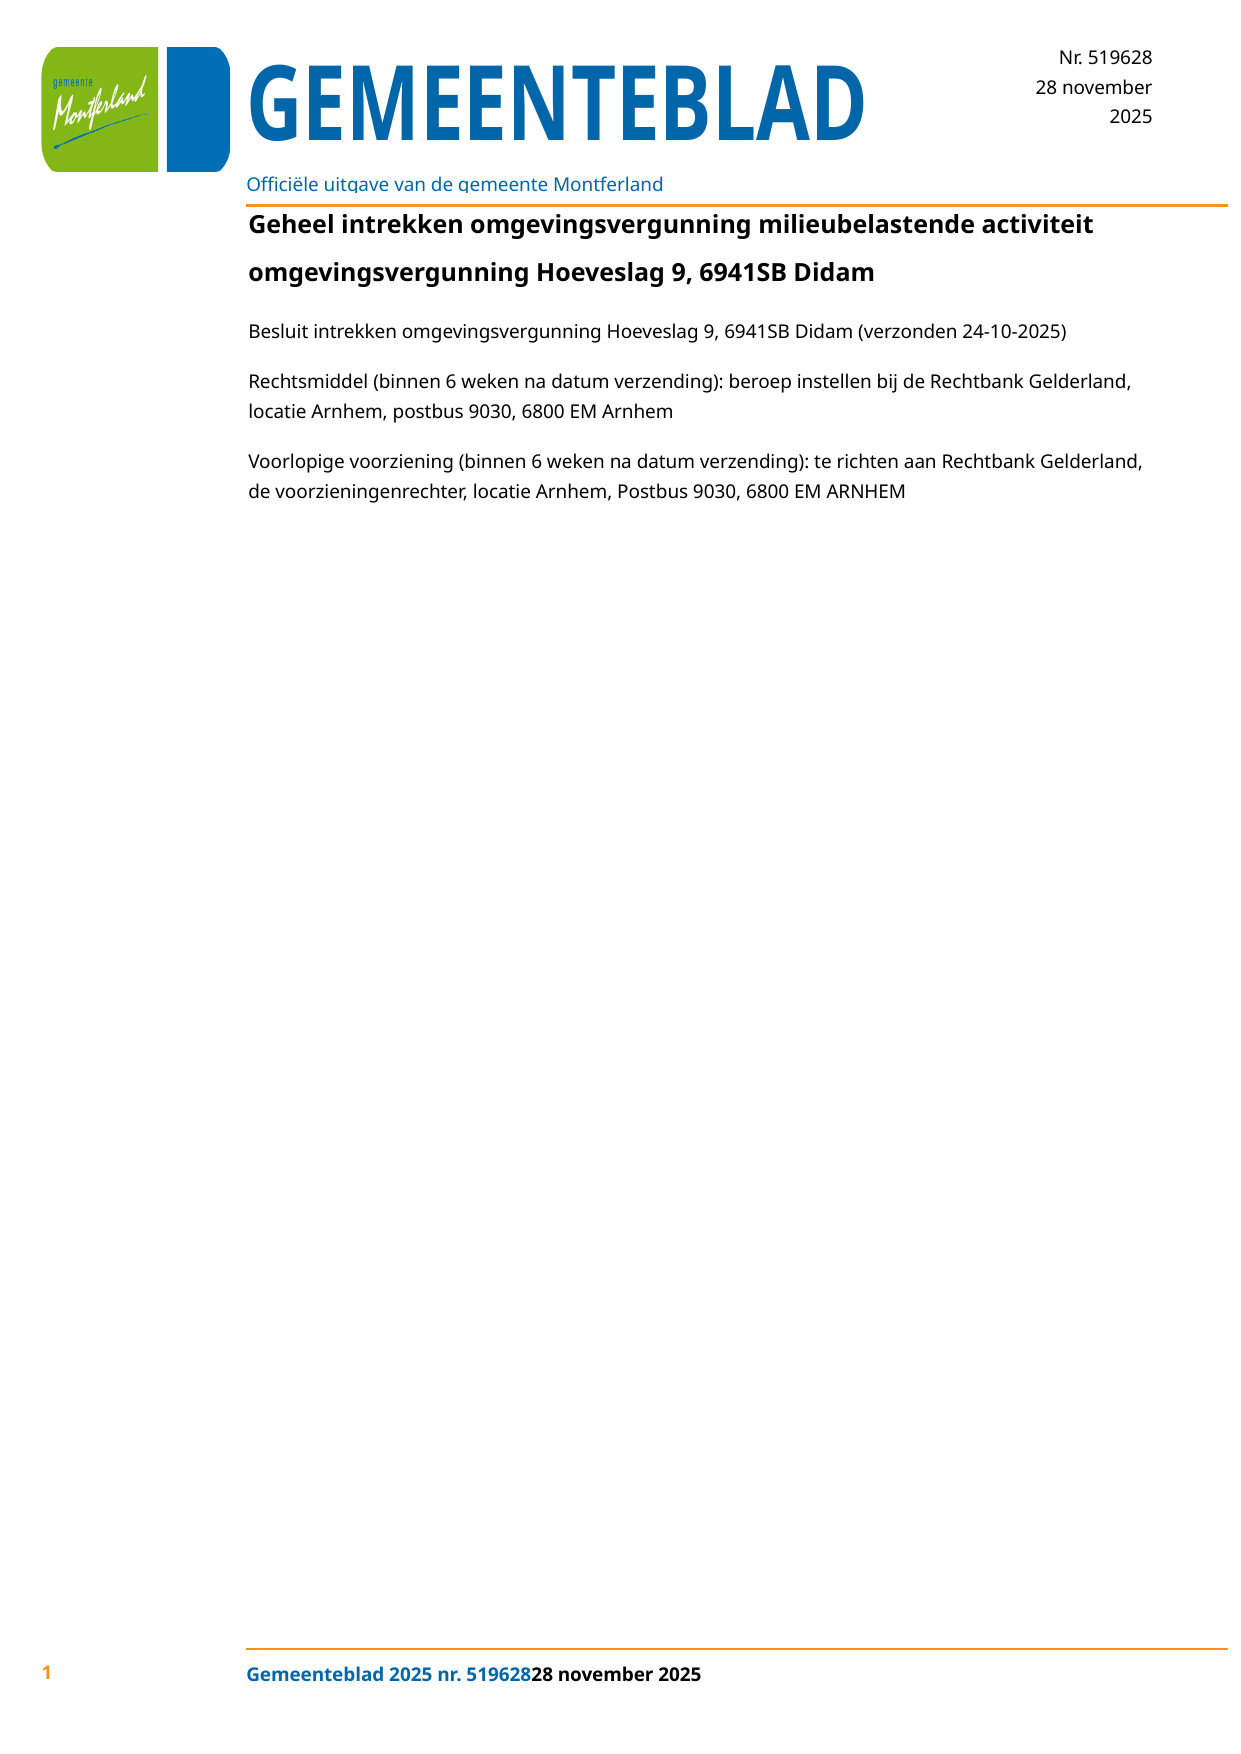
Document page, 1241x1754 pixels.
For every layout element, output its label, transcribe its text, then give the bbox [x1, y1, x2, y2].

picture [41, 47, 231, 172]
text Voorlopige voorziening (binnen 6 weken na datum verzending): te richten aan Rechtbank Gelderland, de voorzieningenrechter, locatie Arnhem, Postbus 9030, 6800 EM ARNHEM [248, 448, 1152, 504]
text Geheel intrekken omgevingsvergunning milieubelastende activiteit omgevingsvergunning Hoeveslag 9, 6941SB Didam [248, 207, 1152, 288]
text Besluit intrekken omgevingsvergunning Hoeveslag 9, 6941SB Didam (verzonden 24-10-2025) [248, 318, 1152, 344]
text Rechtsmiddel (binnen 6 weken na datum verzending): beroep instellen bij de Rechtbank Gelderland, locatie Arnhem, postbus 9030, 6800 EM Arnhem [248, 368, 1152, 424]
